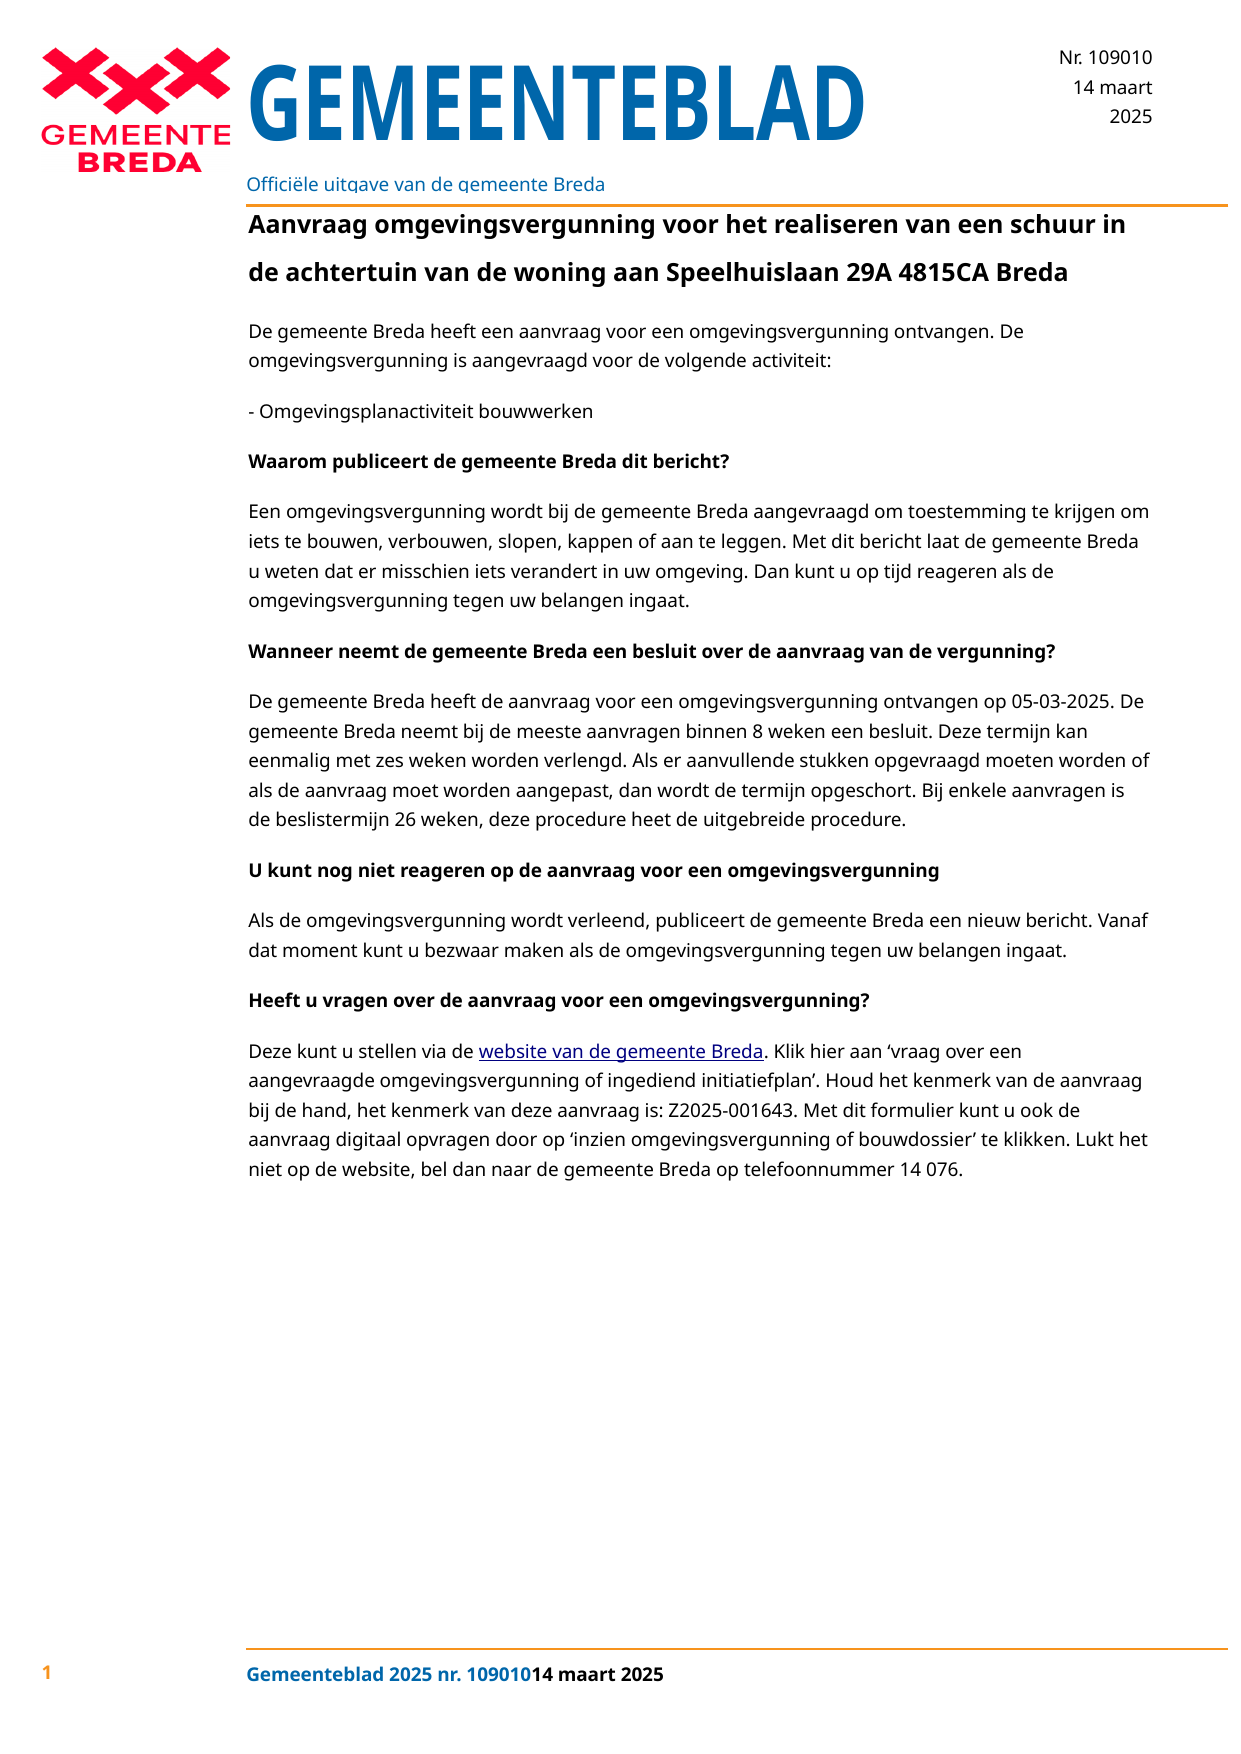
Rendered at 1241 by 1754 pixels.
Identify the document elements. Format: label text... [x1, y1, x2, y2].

text Waarom publiceert de gemeente Breda dit bericht? [248, 448, 1152, 474]
text U kunt nog niet reageren op de aanvraag voor een omgevingsvergunning [248, 857, 1152, 883]
text De gemeente Breda heeft een aanvraag voor een omgevingsvergunning ontvangen. De omgevingsvergunning is aangevraagd voor de volgende activiteit: [248, 318, 1152, 373]
text Deze kunt u stellen via de website van de gemeente Breda. Klik hier aan ‘vraag over een aangevraagde omgevingsvergunning of ingediend initiatiefplan’. Houd het kenmerk van de aanvraag bij de hand, het kenmerk van deze aanvraag is: Z2025-001643. Met dit formulier kunt u ook de aanvraag digitaal opvragen door op ‘inzien omgevingsvergunning of bouwdossier’ te klikken. Lukt het niet op de website, bel dan naar de gemeente Breda op telefoonnummer 14 076. [248, 1038, 1152, 1182]
text Heeft u vragen over de aanvraag voor een omgevingsvergunning? [248, 987, 1152, 1013]
text Als de omgevingsvergunning wordt verleend, publiceert de gemeente Breda een nieuw bericht. Vanaf dat moment kunt u bezwaar maken als de omgevingsvergunning tegen uw belangen ingaat. [248, 907, 1152, 963]
text Aanvraag omgevingsvergunning voor het realiseren van een schuur in de achtertuin van de woning aan Speelhuislaan 29A 4815CA Breda [248, 207, 1152, 288]
picture [41, 47, 231, 172]
text De gemeente Breda heeft de aanvraag voor een omgevingsvergunning ontvangen op 05-03-2025. De gemeente Breda neemt bij de meeste aanvragen binnen 8 weken een besluit. Deze termijn kan eenmalig met zes weken worden verlengd. Als er aanvullende stukken opgevraagd moeten worden of als de aanvraag moet worden aangepast, dan wordt de termijn opgeschort. Bij enkele aanvragen is de beslistermijn 26 weken, deze procedure heet de uitgebreide procedure. [248, 688, 1152, 832]
text Wanneer neemt de gemeente Breda een besluit over de aanvraag van de vergunning? [248, 638, 1152, 664]
text - Omgevingsplanactiviteit bouwwerken [248, 398, 1152, 424]
text Een omgevingsvergunning wordt bij de gemeente Breda aangevraagd om toestemming te krijgen om iets te bouwen, verbouwen, slopen, kappen of aan te leggen. Met dit bericht laat de gemeente Breda u weten dat er misschien iets verandert in uw omgeving. Dan kunt u op tijd reageren als de omgevingsvergunning tegen uw belangen ingaat. [248, 499, 1152, 613]
